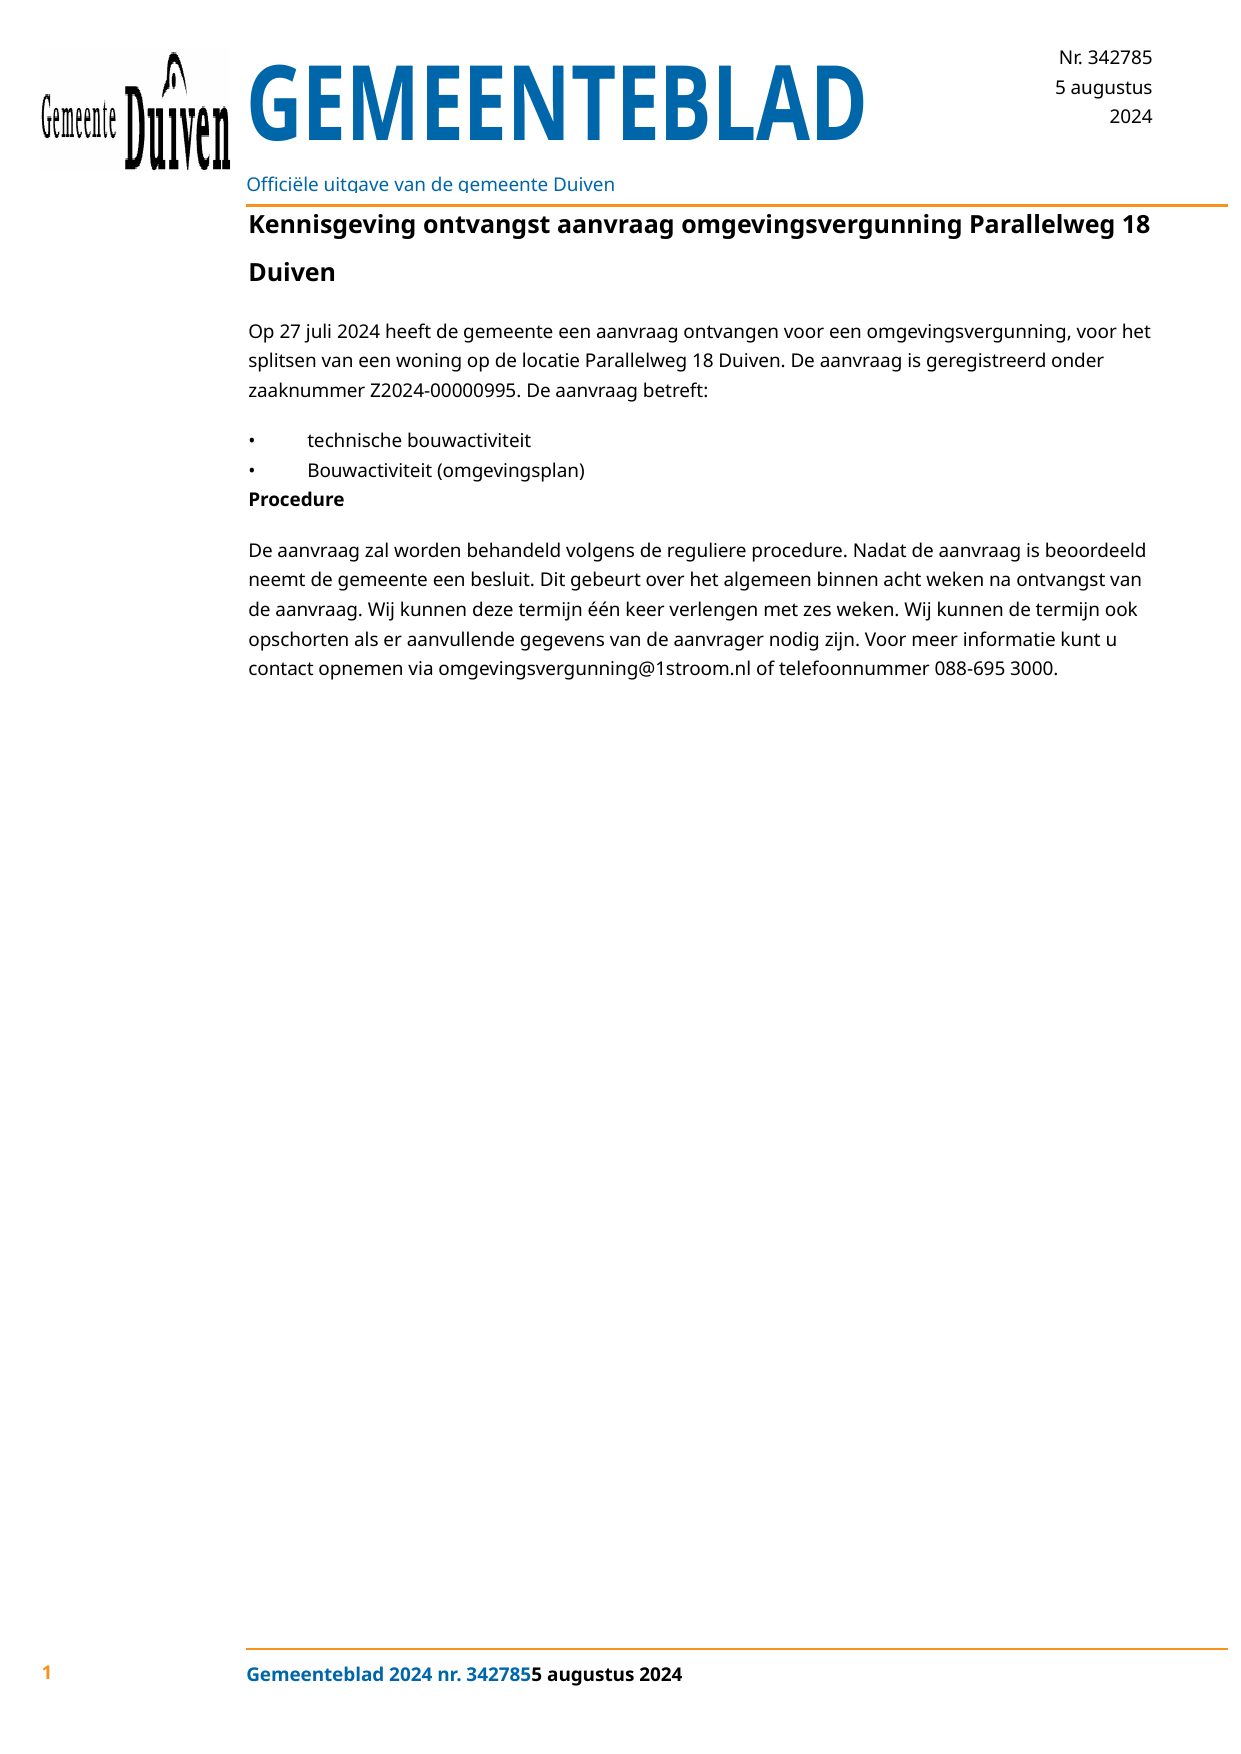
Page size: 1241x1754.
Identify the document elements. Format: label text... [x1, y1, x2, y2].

list technische bouwactiviteit [248, 427, 1152, 453]
text Op 27 juli 2024 heeft de gemeente een aanvraag ontvangen voor een omgevingsvergunning, voor het splitsen van een woning op de locatie Parallelweg 18 Duiven. De aanvraag is geregistreerd onder zaaknummer Z2024-00000995. De aanvraag betreft: [248, 318, 1152, 403]
text Kennisgeving ontvangst aanvraag omgevingsvergunning Parallelweg 18 Duiven [248, 207, 1152, 288]
text Procedure [248, 487, 1152, 512]
picture [41, 47, 231, 172]
text De aanvraag zal worden behandeld volgens de reguliere procedure. Nadat de aanvraag is beoordeeld neemt de gemeente een besluit. Dit gebeurt over het algemeen binnen acht weken na ontvangst van de aanvraag. Wij kunnen deze termijn één keer verlengen met zes weken. Wij kunnen de termijn ook opschorten als er aanvullende gegevens van de aanvrager nodig zijn. Voor meer informatie kunt u contact opnemen via omgevingsvergunning@1stroom.nl of telefoonnummer 088-695 3000. [248, 537, 1152, 681]
list Bouwactiviteit (omgevingsplan) [248, 457, 1152, 483]
